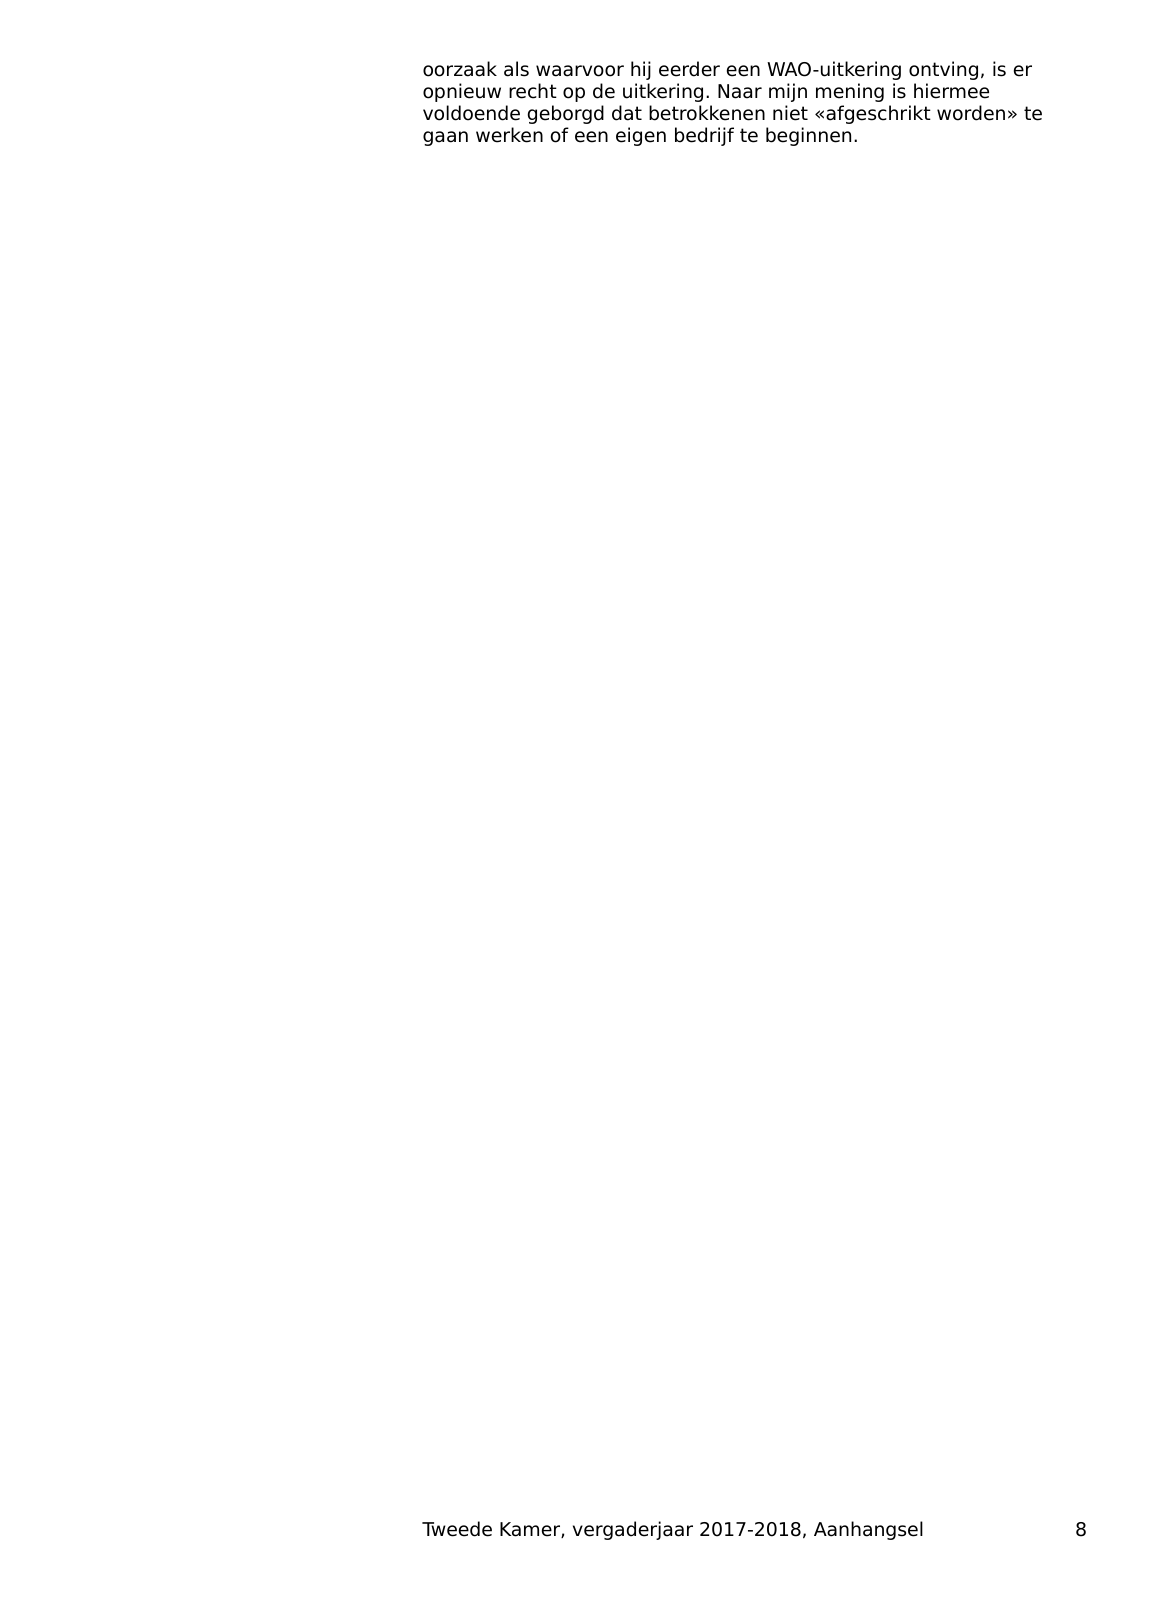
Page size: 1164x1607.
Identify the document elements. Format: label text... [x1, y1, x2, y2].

text oorzaak als waarvoor hij eerder een WAO-uitkering ontving, is er opnieuw recht op de uitkering. Naar mijn mening is hiermee voldoende geborgd dat betrokkenen niet «afgeschrikt worden» te gaan werken of een eigen bedrijf te beginnen. [422, 59, 1087, 147]
